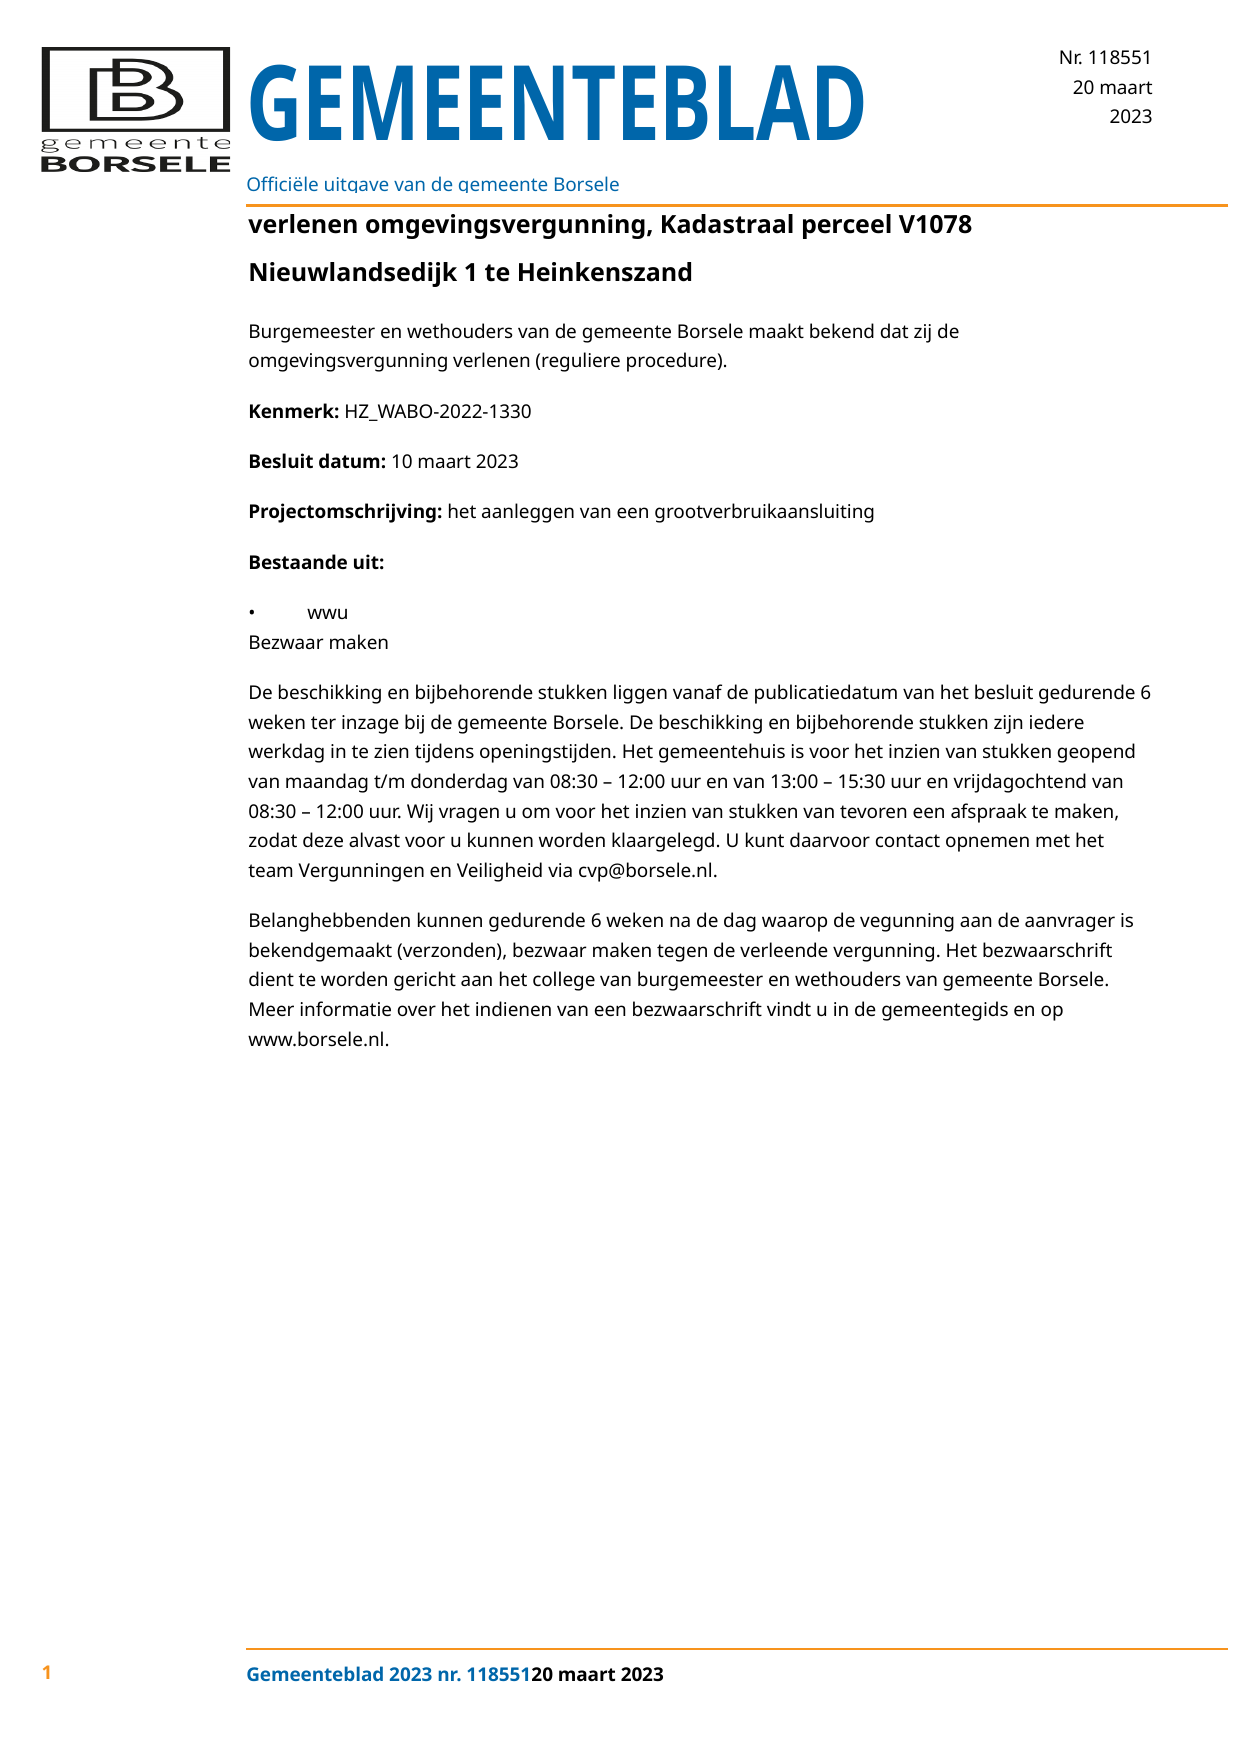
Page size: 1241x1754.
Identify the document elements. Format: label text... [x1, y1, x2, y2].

text Bezwaar maken [248, 629, 1152, 655]
text Belanghebbenden kunnen gedurende 6 weken na de dag waarop de vegunning aan de aanvrager is bekendgemaakt (verzonden), bezwaar maken tegen de verleende vergunning. Het bezwaarschrift dient te worden gericht aan het college van burgemeester en wethouders van gemeente Borsele. Meer informatie over het indienen van een bezwaarschrift vindt u in de gemeentegids en op www.borsele.nl. [248, 907, 1152, 1052]
text De beschikking en bijbehorende stukken liggen vanaf de publicatiedatum van het besluit gedurende 6 weken ter inzage bij de gemeente Borsele. De beschikking en bijbehorende stukken zijn iedere werkdag in te zien tijdens openingstijden. Het gemeentehuis is voor het inzien van stukken geopend van maandag t/m donderdag van 08:30 – 12:00 uur en van 13:00 – 15:30 uur en vrijdagochtend van 08:30 – 12:00 uur. Wij vragen u om voor het inzien van stukken van tevoren een afspraak te maken, zodat deze alvast voor u kunnen worden klaargelegd. U kunt daarvoor contact opnemen met het team Vergunningen en Veiligheid via cvp@borsele.nl. [248, 679, 1152, 883]
text Besluit datum: 10 maart 2023 [248, 448, 1152, 474]
picture [41, 47, 231, 172]
text verlenen omgevingsvergunning, Kadastraal perceel V1078 Nieuwlandsedijk 1 te Heinkenszand [248, 207, 1152, 288]
text Projectomschrijving: het aanleggen van een grootverbruikaansluiting [248, 499, 1152, 524]
text Kenmerk: HZ_WABO-2022-1330 [248, 398, 1152, 424]
list wwu [248, 599, 1152, 625]
text Burgemeester en wethouders van de gemeente Borsele maakt bekend dat zij de omgevingsvergunning verlenen (reguliere procedure). [248, 318, 1152, 373]
text Bestaande uit: [248, 549, 1152, 575]
